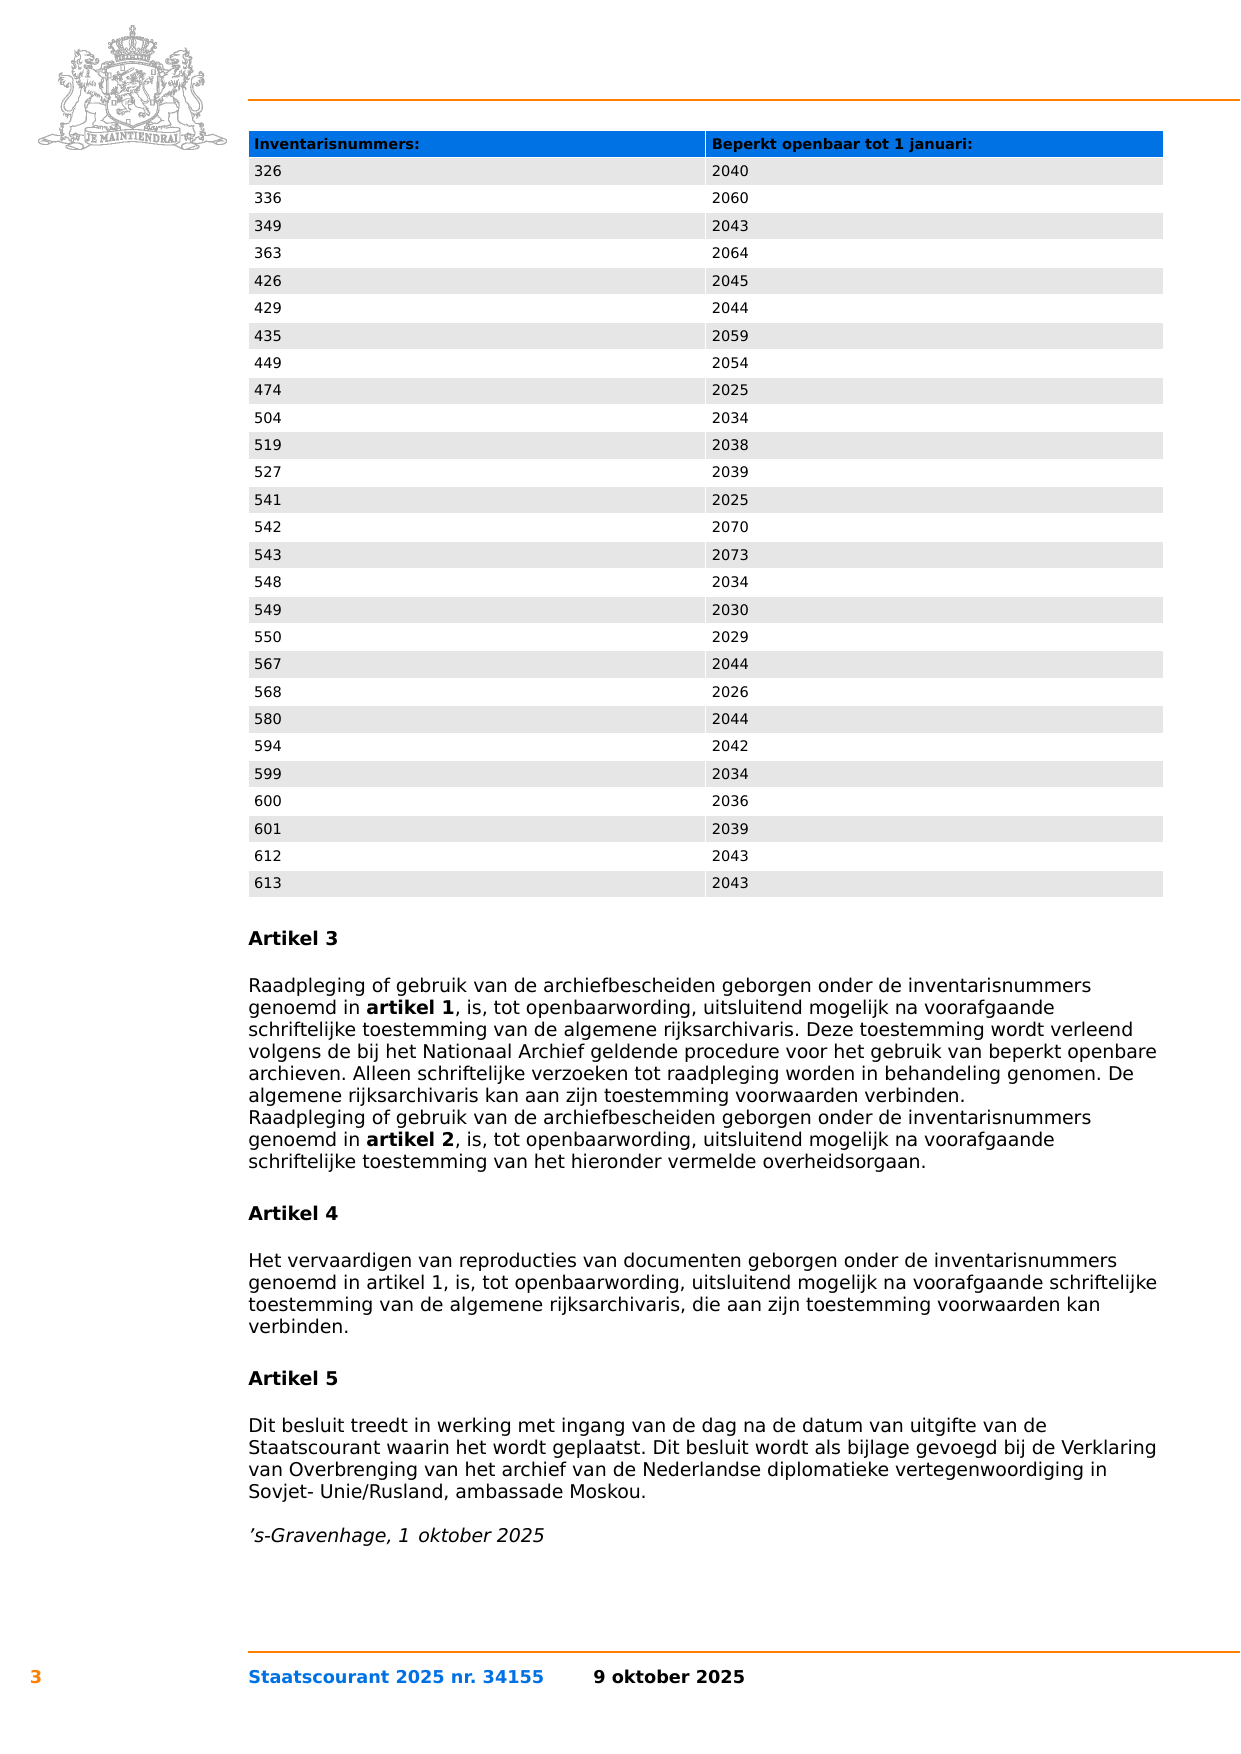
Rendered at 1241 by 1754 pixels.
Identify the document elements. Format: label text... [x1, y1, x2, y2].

table_cell 336 [249, 186, 705, 212]
table_header Inventarisnummers: [249, 131, 705, 157]
table_cell 2044 [706, 295, 1163, 322]
table_cell 2034 [706, 761, 1163, 787]
table_cell 2036 [706, 789, 1163, 815]
table_cell 519 [249, 432, 705, 459]
table_cell 2039 [706, 460, 1163, 486]
table_cell 600 [249, 789, 705, 815]
subtitle Artikel 3 [248, 928, 1163, 950]
table_cell 543 [249, 542, 705, 568]
table_cell 326 [249, 158, 705, 185]
table_cell 599 [249, 761, 705, 787]
table_cell 2043 [706, 843, 1163, 869]
table_cell 2054 [706, 350, 1163, 376]
table_cell 363 [249, 241, 705, 267]
text Dit besluit treedt in werking met ingang van de dag na de datum van uitgifte van de Staatscourant waarin het wordt geplaatst. Dit besluit wordt als bijlage gevoegd bij de Verklaring van Overbrenging van het archief van de Nederlandse diplomatieke vertegenwoordiging in Sovjet- Unie/Rusland, ambassade Moskou. [248, 1415, 1163, 1503]
table_cell 527 [249, 460, 705, 486]
subtitle Artikel 4 [248, 1203, 1163, 1225]
subtitle Artikel 5 [248, 1368, 1163, 1390]
table_cell 2025 [706, 487, 1163, 513]
table_cell 541 [249, 487, 705, 513]
table_cell 594 [249, 734, 705, 760]
table_header Beperkt openbaar tot 1 januari: [706, 131, 1163, 157]
table_cell 474 [249, 378, 705, 404]
table_cell 2064 [706, 241, 1163, 267]
table_cell 601 [249, 816, 705, 842]
table_cell 2034 [706, 405, 1163, 431]
table_cell 2025 [706, 378, 1163, 404]
text Raadpleging of gebruik van de archiefbescheiden geborgen onder de inventarisnummers genoemd in artikel 1, is, tot openbaarwording, uitsluitend mogelijk na voorafgaande schriftelijke toestemming van de algemene rijksarchivaris. Deze toestemming wordt verleend volgens de bij het Nationaal Archief geldende procedure voor het gebruik van beperkt openbare archieven. Alleen schriftelijke verzoeken tot raadpleging worden in behandeling genomen. De algemene rijksarchivaris kan aan zijn toestemming voorwaarden verbinden. [248, 975, 1163, 1107]
table_cell 2042 [706, 734, 1163, 760]
table_cell 2026 [706, 679, 1163, 705]
table_cell 2045 [706, 268, 1163, 294]
table_cell 613 [249, 871, 705, 897]
table_cell 568 [249, 679, 705, 705]
table_cell 2040 [706, 158, 1163, 185]
table_cell 2030 [706, 597, 1163, 623]
table_cell 2043 [706, 871, 1163, 897]
table_cell 580 [249, 706, 705, 733]
table_cell 435 [249, 323, 705, 349]
table_cell 2038 [706, 432, 1163, 459]
table_cell 2073 [706, 542, 1163, 568]
table_cell 2044 [706, 651, 1163, 678]
table_cell 2043 [706, 213, 1163, 239]
table_cell 2034 [706, 569, 1163, 596]
text ’s-Gravenhage, 1 oktober 2025 [248, 1524, 1163, 1546]
table_cell 550 [249, 624, 705, 650]
table_cell 504 [249, 405, 705, 431]
table_cell 2060 [706, 186, 1163, 212]
table_cell 548 [249, 569, 705, 596]
table_cell 549 [249, 597, 705, 623]
text Raadpleging of gebruik van de archiefbescheiden geborgen onder de inventarisnummers genoemd in artikel 2, is, tot openbaarwording, uitsluitend mogelijk na voorafgaande schriftelijke toestemming van het hieronder vermelde overheidsorgaan. [248, 1107, 1163, 1173]
table_cell 449 [249, 350, 705, 376]
table_cell 429 [249, 295, 705, 322]
table_cell 349 [249, 213, 705, 239]
table_cell 2039 [706, 816, 1163, 842]
text Het vervaardigen van reproducties van documenten geborgen onder de inventarisnummers genoemd in artikel 1, is, tot openbaarwording, uitsluitend mogelijk na voorafgaande schriftelijke toestemming van de algemene rijksarchivaris, die aan zijn toestemming voorwaarden kan verbinden. [248, 1250, 1163, 1338]
table_cell 612 [249, 843, 705, 869]
table_cell 2044 [706, 706, 1163, 733]
table_cell 2029 [706, 624, 1163, 650]
table_cell 426 [249, 268, 705, 294]
table_cell 542 [249, 515, 705, 541]
picture [38, 25, 227, 150]
table_cell 567 [249, 651, 705, 678]
table_cell 2059 [706, 323, 1163, 349]
table_cell 2070 [706, 515, 1163, 541]
